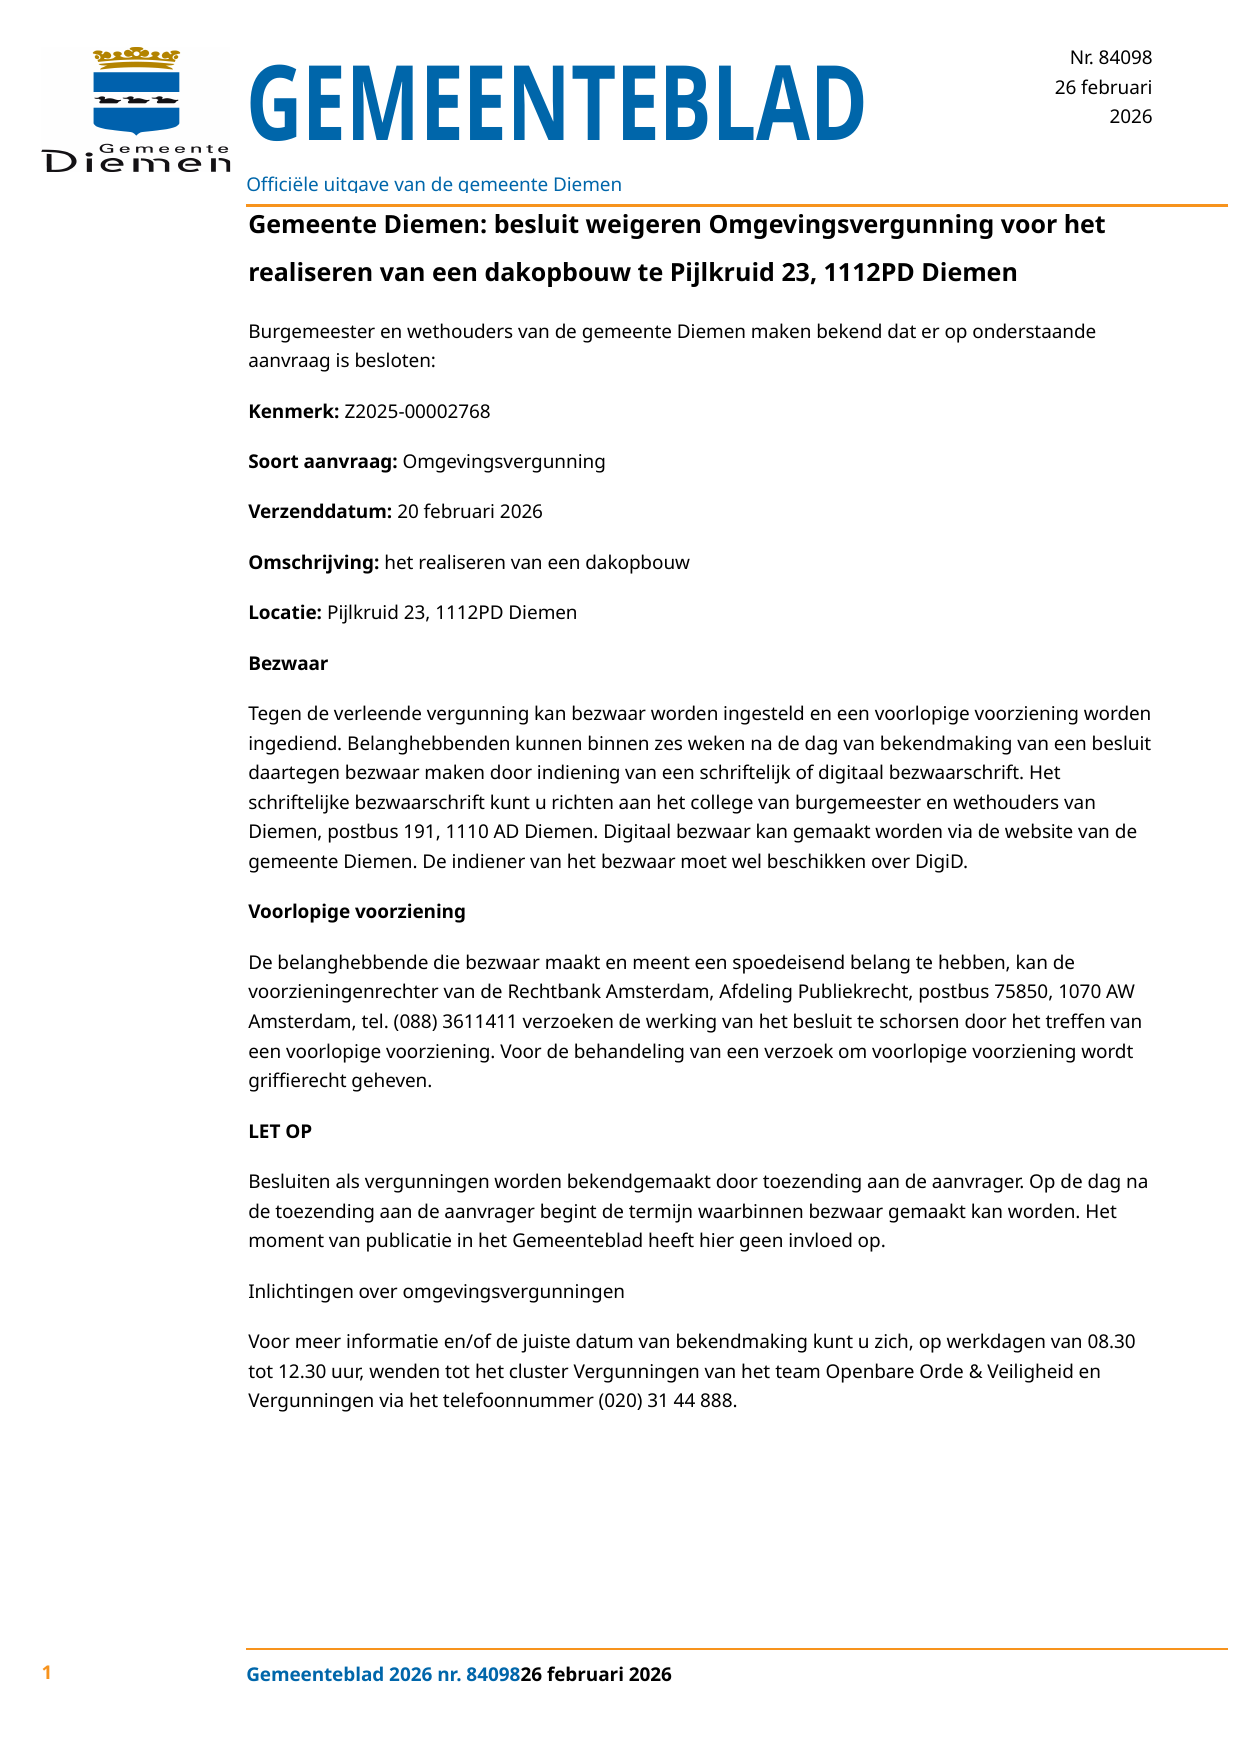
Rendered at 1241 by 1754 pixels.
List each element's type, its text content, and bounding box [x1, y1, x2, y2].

text Voor meer informatie en/of de juiste datum van bekendmaking kunt u zich, op werkdagen van 08.30 tot 12.30 uur, wenden tot het cluster Vergunningen van het team Openbare Orde & Veiligheid en Vergunningen via het telefoonnummer (020) 31 44 888. [248, 1328, 1152, 1413]
text Verzenddatum: 20 februari 2026 [248, 499, 1152, 524]
text Voorlopige voorziening [248, 899, 1152, 924]
text Tegen de verleende vergunning kan bezwaar worden ingesteld en een voorlopige voorziening worden ingediend. Belanghebbenden kunnen binnen zes weken na de dag van bekendmaking van een besluit daartegen bezwaar maken door indiening van een schriftelijk of digitaal bezwaarschrift. Het schriftelijke bezwaarschrift kunt u richten aan het college van burgemeester en wethouders van Diemen, postbus 191, 1110 AD Diemen. Digitaal bezwaar kan gemaakt worden via de website van de gemeente Diemen. De indiener van het bezwaar moet wel beschikken over DigiD. [248, 700, 1152, 874]
text Kenmerk: Z2025-00002768 [248, 398, 1152, 424]
text De belanghebbende die bezwaar maakt en meent een spoedeisend belang te hebben, kan de voorzieningenrechter van de Rechtbank Amsterdam, Afdeling Publiekrecht, postbus 75850, 1070 AW Amsterdam, tel. (088) 3611411 verzoeken de werking van het besluit te schorsen door het treffen van een voorlopige voorziening. Voor de behandeling van een verzoek om voorlopige voorziening wordt griffierecht geheven. [248, 949, 1152, 1093]
text LET OP [248, 1118, 1152, 1144]
text Soort aanvraag: Omgevingsvergunning [248, 448, 1152, 474]
picture [41, 47, 231, 172]
text Gemeente Diemen: besluit weigeren Omgevingsvergunning voor het realiseren van een dakopbouw te Pijlkruid 23, 1112PD Diemen [248, 207, 1152, 288]
text Burgemeester en wethouders van de gemeente Diemen maken bekend dat er op onderstaande aanvraag is besloten: [248, 318, 1152, 373]
text Besluiten als vergunningen worden bekendgemaakt door toezending aan de aanvrager. Op de dag na de toezending aan de aanvrager begint de termijn waarbinnen bezwaar gemaakt kan worden. Het moment van publicatie in het Gemeenteblad heeft hier geen invloed op. [248, 1168, 1152, 1253]
text Bezwaar [248, 650, 1152, 676]
text Inlichtingen over omgevingsvergunningen [248, 1278, 1152, 1304]
text Omschrijving: het realiseren van een dakopbouw [248, 549, 1152, 575]
text Locatie: Pijlkruid 23, 1112PD Diemen [248, 599, 1152, 625]
